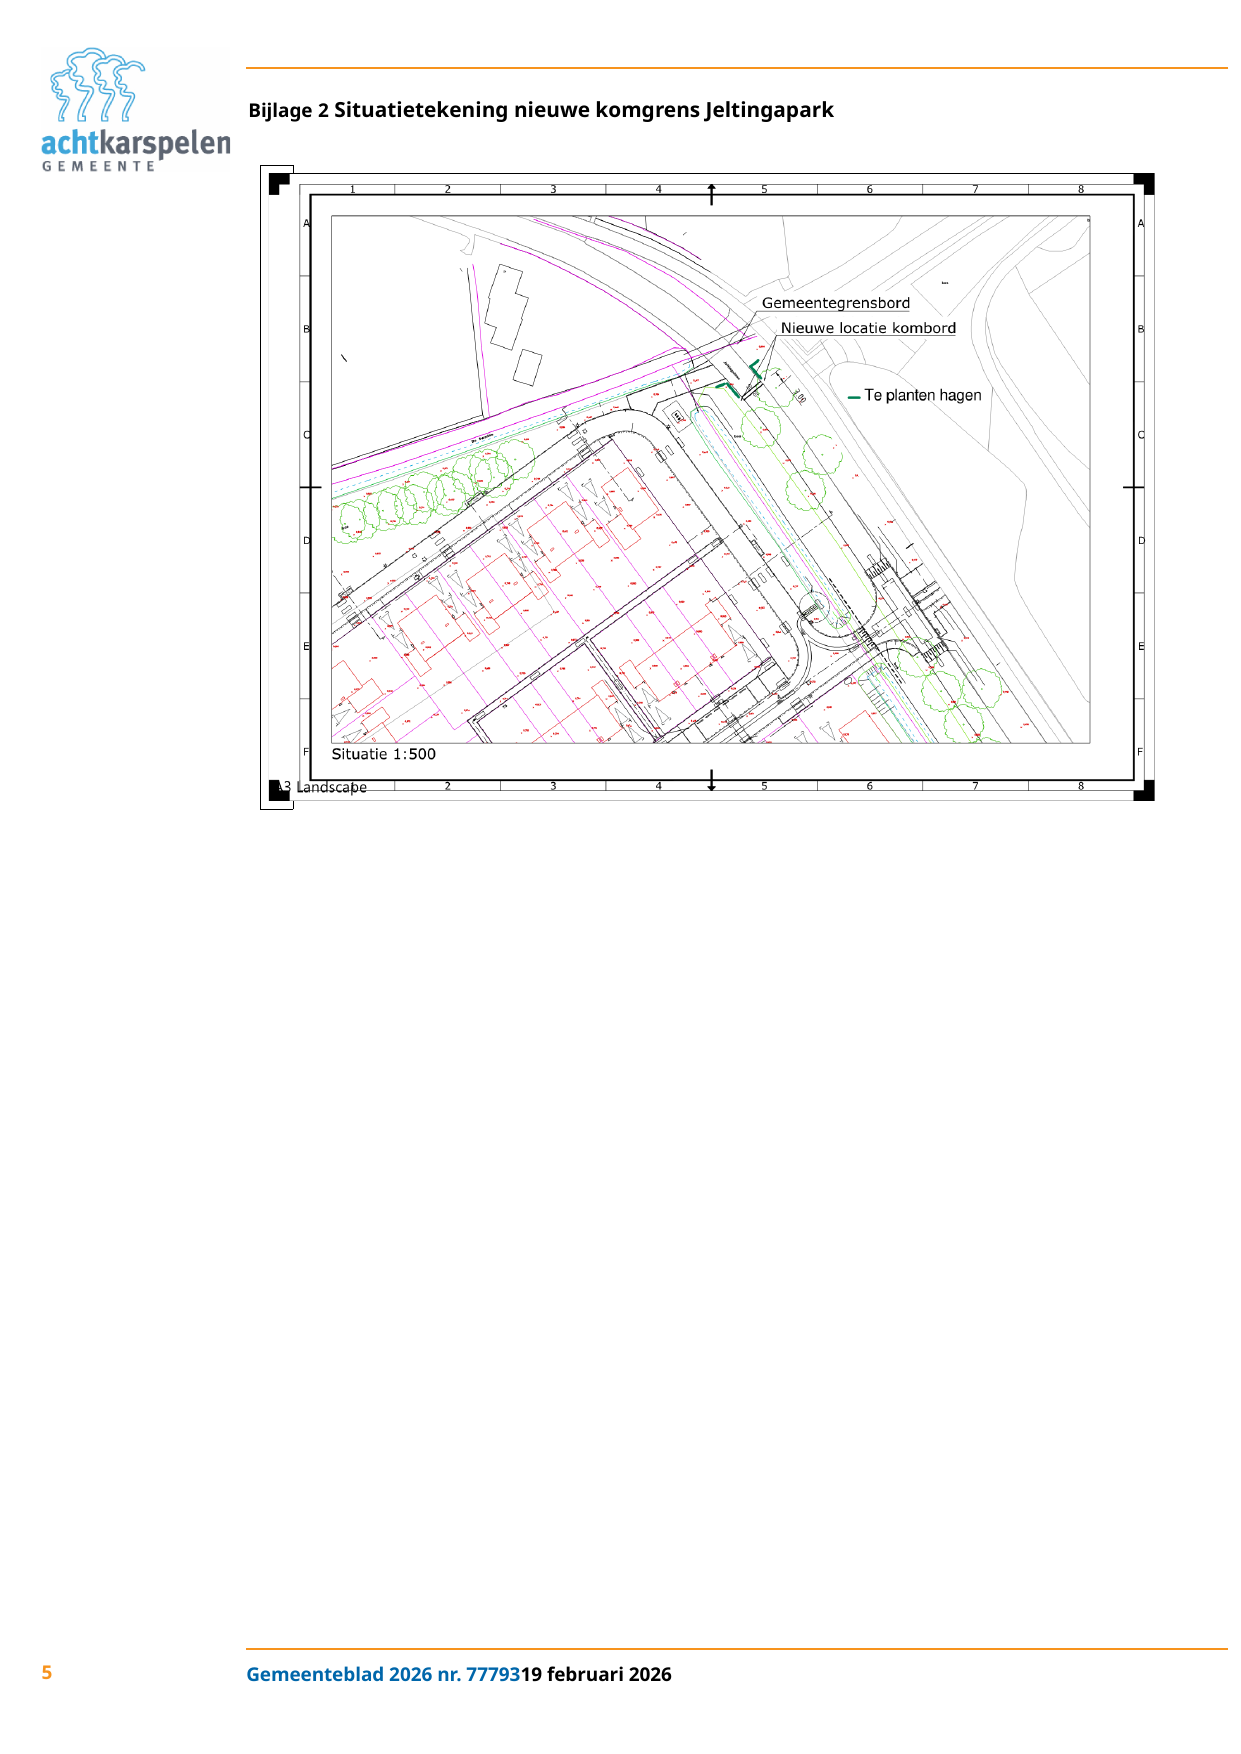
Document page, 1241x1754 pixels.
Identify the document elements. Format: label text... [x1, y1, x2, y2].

text Bijlage 2 Situatietekening nieuwe komgrens Jeltingapark [248, 95, 1152, 123]
picture [268, 173, 1155, 801]
picture [41, 47, 231, 172]
